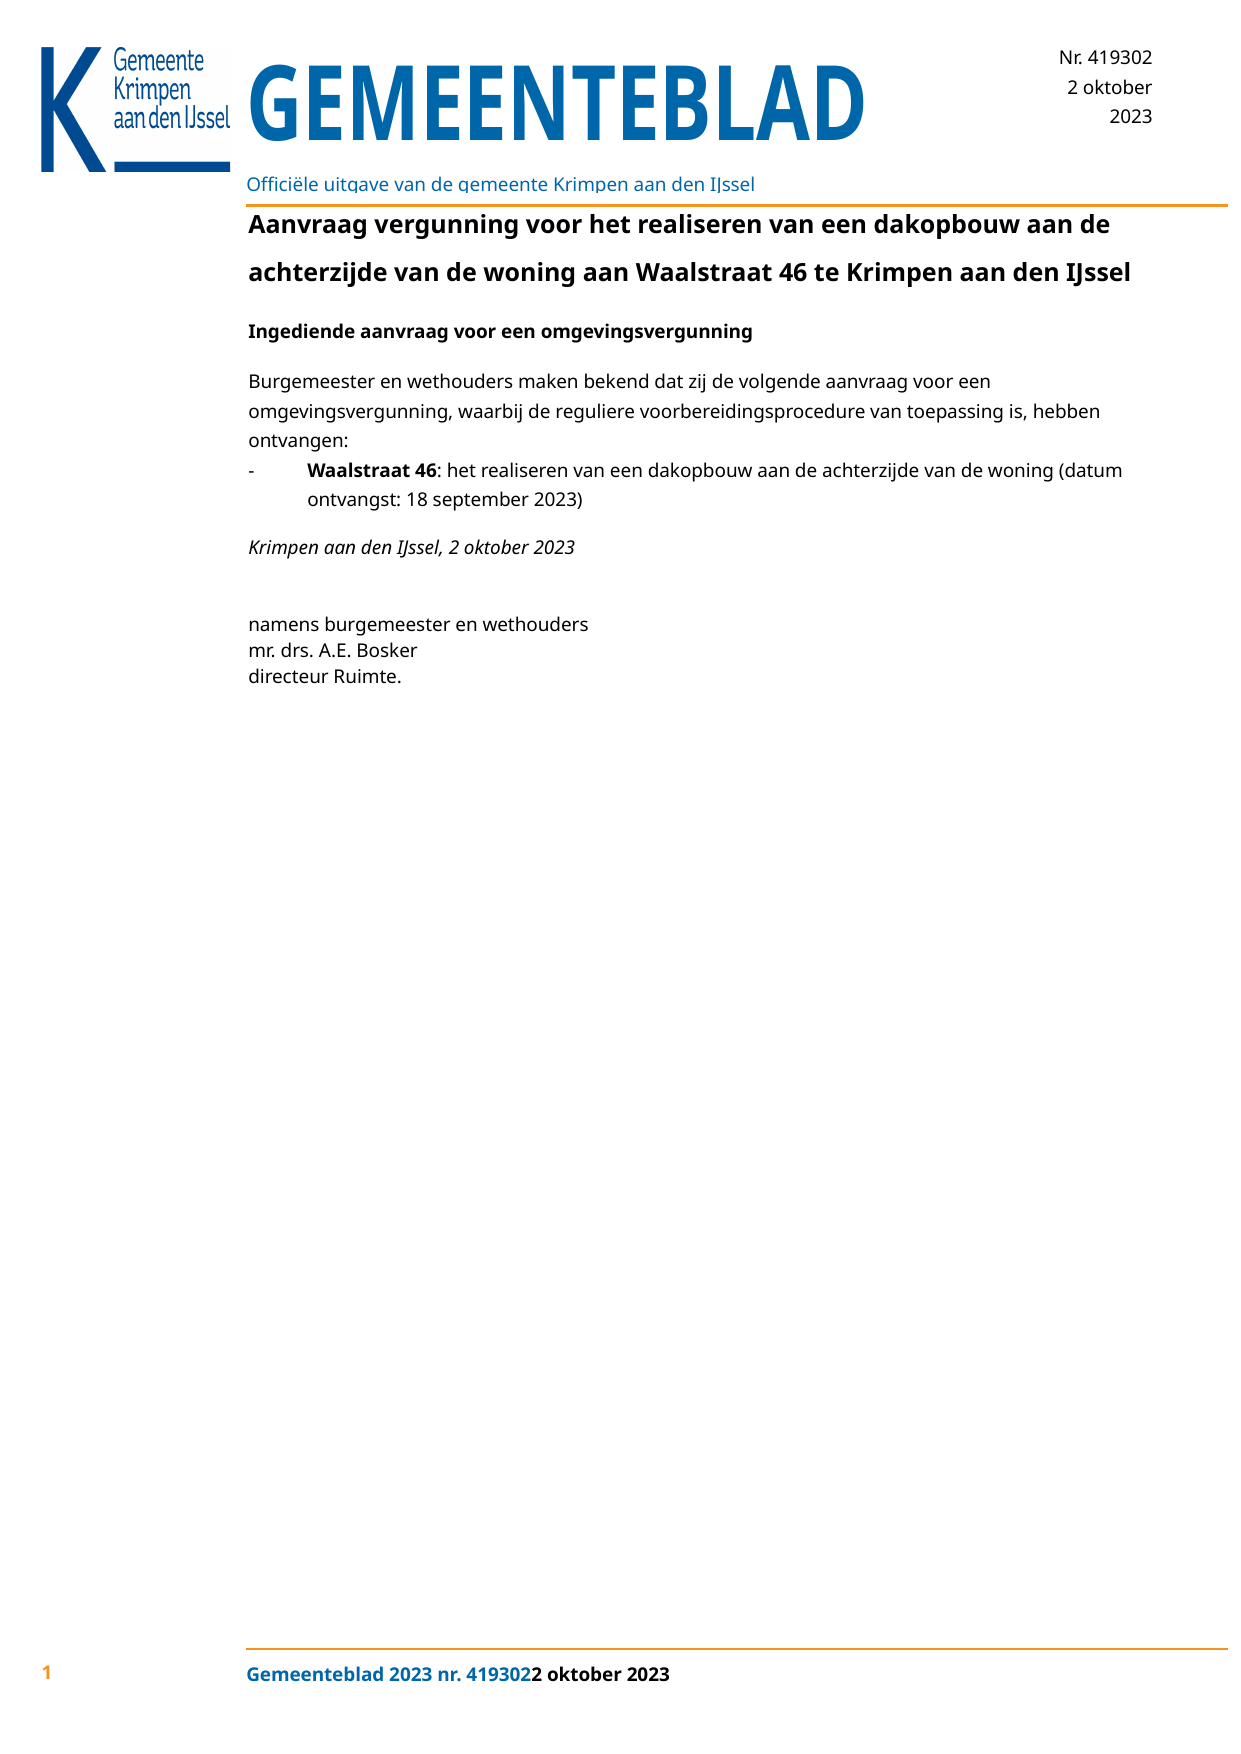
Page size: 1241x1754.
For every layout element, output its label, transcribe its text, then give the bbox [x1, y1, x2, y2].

text directeur Ruimte. [248, 663, 1152, 689]
list Waalstraat 46: het realiseren van een dakopbouw aan de achterzijde van de woning (datum ontvangst: 18 september 2023) [248, 457, 1152, 512]
text Aanvraag vergunning voor het realiseren van een dakopbouw aan de achterzijde van de woning aan Waalstraat 46 te Krimpen aan den IJssel [248, 207, 1152, 288]
text Burgemeester en wethouders maken bekend dat zij de volgende aanvraag voor een omgevingsvergunning, waarbij de reguliere voorbereidingsprocedure van toepassing is, hebben ontvangen: [248, 368, 1152, 453]
text Krimpen aan den IJssel, 2 oktober 2023 [248, 534, 1152, 560]
picture [41, 47, 231, 172]
text namens burgemeester en wethouders [248, 612, 1152, 637]
text Ingediende aanvraag voor een omgevingsvergunning [248, 318, 1152, 344]
text mr. drs. A.E. Bosker [248, 637, 1152, 663]
